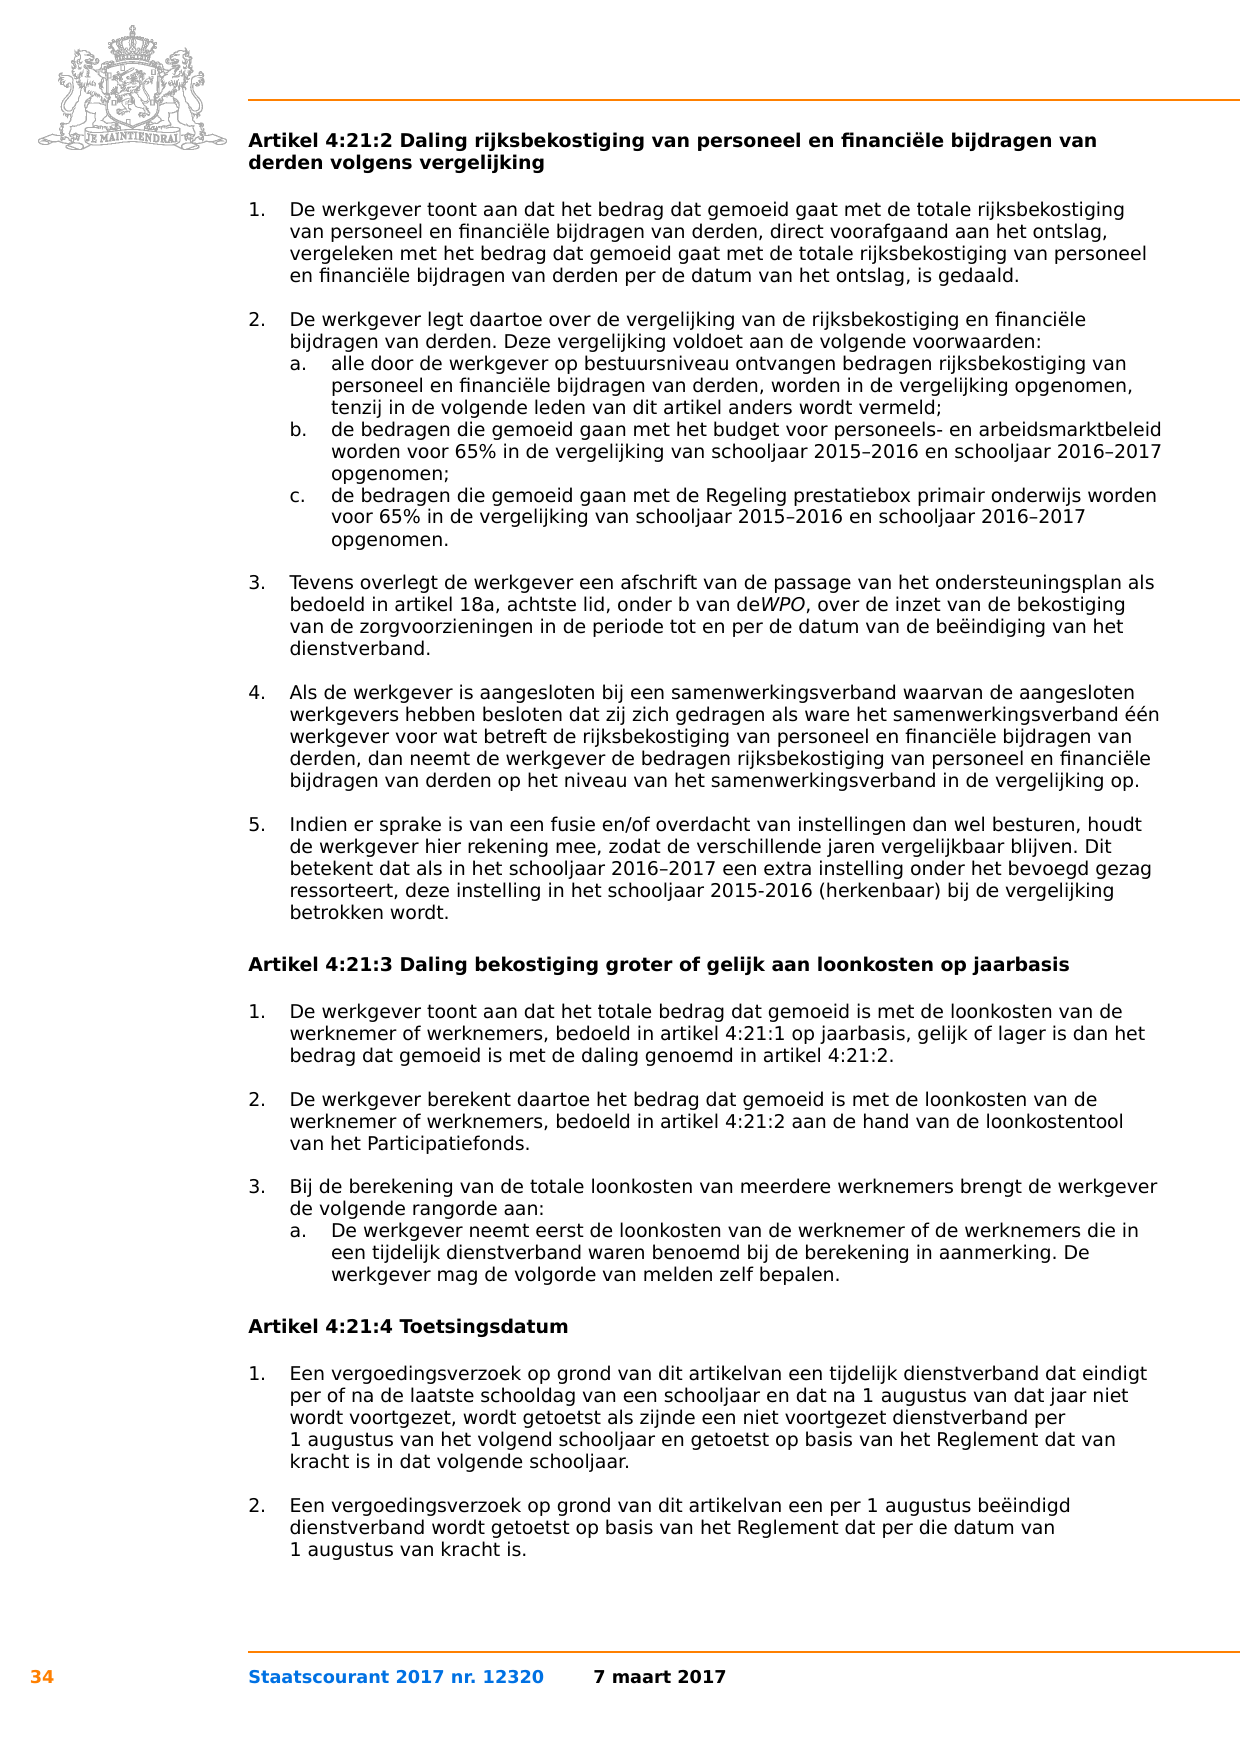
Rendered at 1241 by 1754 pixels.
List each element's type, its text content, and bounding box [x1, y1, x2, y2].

text a. alle door de werkgever op bestuursniveau ontvangen bedragen rijksbekostiging van personeel en financiële bijdragen van derden, worden in de vergelijking opgenomen, tenzij in de volgende leden van dit artikel anders wordt vermeld; [289, 353, 1163, 418]
text 4. Als de werkgever is aangesloten bij een samenwerkingsverband waarvan de aangesloten werkgevers hebben besloten dat zij zich gedragen als ware het samenwerkingsverband één werkgever voor wat betreft de rijksbekostiging van personeel en financiële bijdragen van derden, dan neemt de werkgever de bedragen rijksbekostiging van personeel en financiële bijdragen van derden op het niveau van het samenwerkingsverband in de vergelijking op. [248, 682, 1163, 792]
subtitle Artikel 4:21:2 Daling rijksbekostiging van personeel en financiële bijdragen van derden volgens vergelijking [248, 130, 1163, 174]
text 2. De werkgever legt daartoe over de vergelijking van de rijksbekostiging en financiële bijdragen van derden. Deze vergelijking voldoet aan de volgende voorwaarden: [248, 309, 1163, 353]
text 5. Indien er sprake is van een fusie en/of overdacht van instellingen dan wel besturen, houdt de werkgever hier rekening mee, zodat de verschillende jaren vergelijkbaar blijven. Dit betekent dat als in het schooljaar 2016–2017 een extra instelling onder het bevoegd gezag ressorteert, deze instelling in het schooljaar 2015-2016 (herkenbaar) bij de vergelijking betrokken wordt. [248, 814, 1163, 924]
text 2. De werkgever berekent daartoe het bedrag dat gemoeid is met de loonkosten van de werknemer of werknemers, bedoeld in artikel 4:21:2 aan de hand van de loonkostentool van het Participatiefonds. [248, 1088, 1163, 1154]
text 1. Een vergoedingsverzoek op grond van dit artikelvan een tijdelijk dienstverband dat eindigt per of na de laatste schooldag van een schooljaar en dat na 1 augustus van dat jaar niet wordt voortgezet, wordt getoetst als zijnde een niet voortgezet dienstverband per 1 augustus van het volgend schooljaar en getoetst op basis van het Reglement dat van kracht is in dat volgende schooljaar. [248, 1363, 1163, 1473]
text b. de bedragen die gemoeid gaan met het budget voor personeels- en arbeidsmarktbeleid worden voor 65% in de vergelijking van schooljaar 2015–2016 en schooljaar 2016–2017 opgenomen; [289, 418, 1163, 484]
text 3. Bij de berekening van de totale loonkosten van meerdere werknemers brengt de werkgever de volgende rangorde aan: [248, 1176, 1163, 1220]
text 1. De werkgever toont aan dat het totale bedrag dat gemoeid is met de loonkosten van de werknemer of werknemers, bedoeld in artikel 4:21:1 op jaarbasis, gelijk of lager is dan het bedrag dat gemoeid is met de daling genoemd in artikel 4:21:2. [248, 1001, 1163, 1067]
subtitle Artikel 4:21:4 Toetsingsdatum [248, 1316, 1163, 1338]
text c. de bedragen die gemoeid gaan met de Regeling prestatiebox primair onderwijs worden voor 65% in de vergelijking van schooljaar 2015–2016 en schooljaar 2016–2017 opgenomen. [289, 484, 1163, 550]
picture [38, 25, 227, 150]
text 1. De werkgever toont aan dat het bedrag dat gemoeid gaat met de totale rijksbekostiging van personeel en financiële bijdragen van derden, direct voorafgaand aan het ontslag, vergeleken met het bedrag dat gemoeid gaat met de totale rijksbekostiging van personeel en financiële bijdragen van derden per de datum van het ontslag, is gedaald. [248, 199, 1163, 287]
text 2. Een vergoedingsverzoek op grond van dit artikelvan een per 1 augustus beëindigd dienstverband wordt getoetst op basis van het Reglement dat per die datum van 1 augustus van kracht is. [248, 1495, 1163, 1561]
subtitle Artikel 4:21:3 Daling bekostiging groter of gelijk aan loonkosten op jaarbasis [248, 954, 1163, 976]
text a. De werkgever neemt eerst de loonkosten van de werknemer of de werknemers die in een tijdelijk dienstverband waren benoemd bij de berekening in aanmerking. De werkgever mag de volgorde van melden zelf bepalen. [289, 1220, 1163, 1286]
text 3. Tevens overlegt de werkgever een afschrift van de passage van het ondersteuningsplan als bedoeld in artikel 18a, achtste lid, onder b van deWPO, over de inzet van de bekostiging van de zorgvoorzieningen in de periode tot en per de datum van de beëindiging van het dienstverband. [248, 572, 1163, 660]
